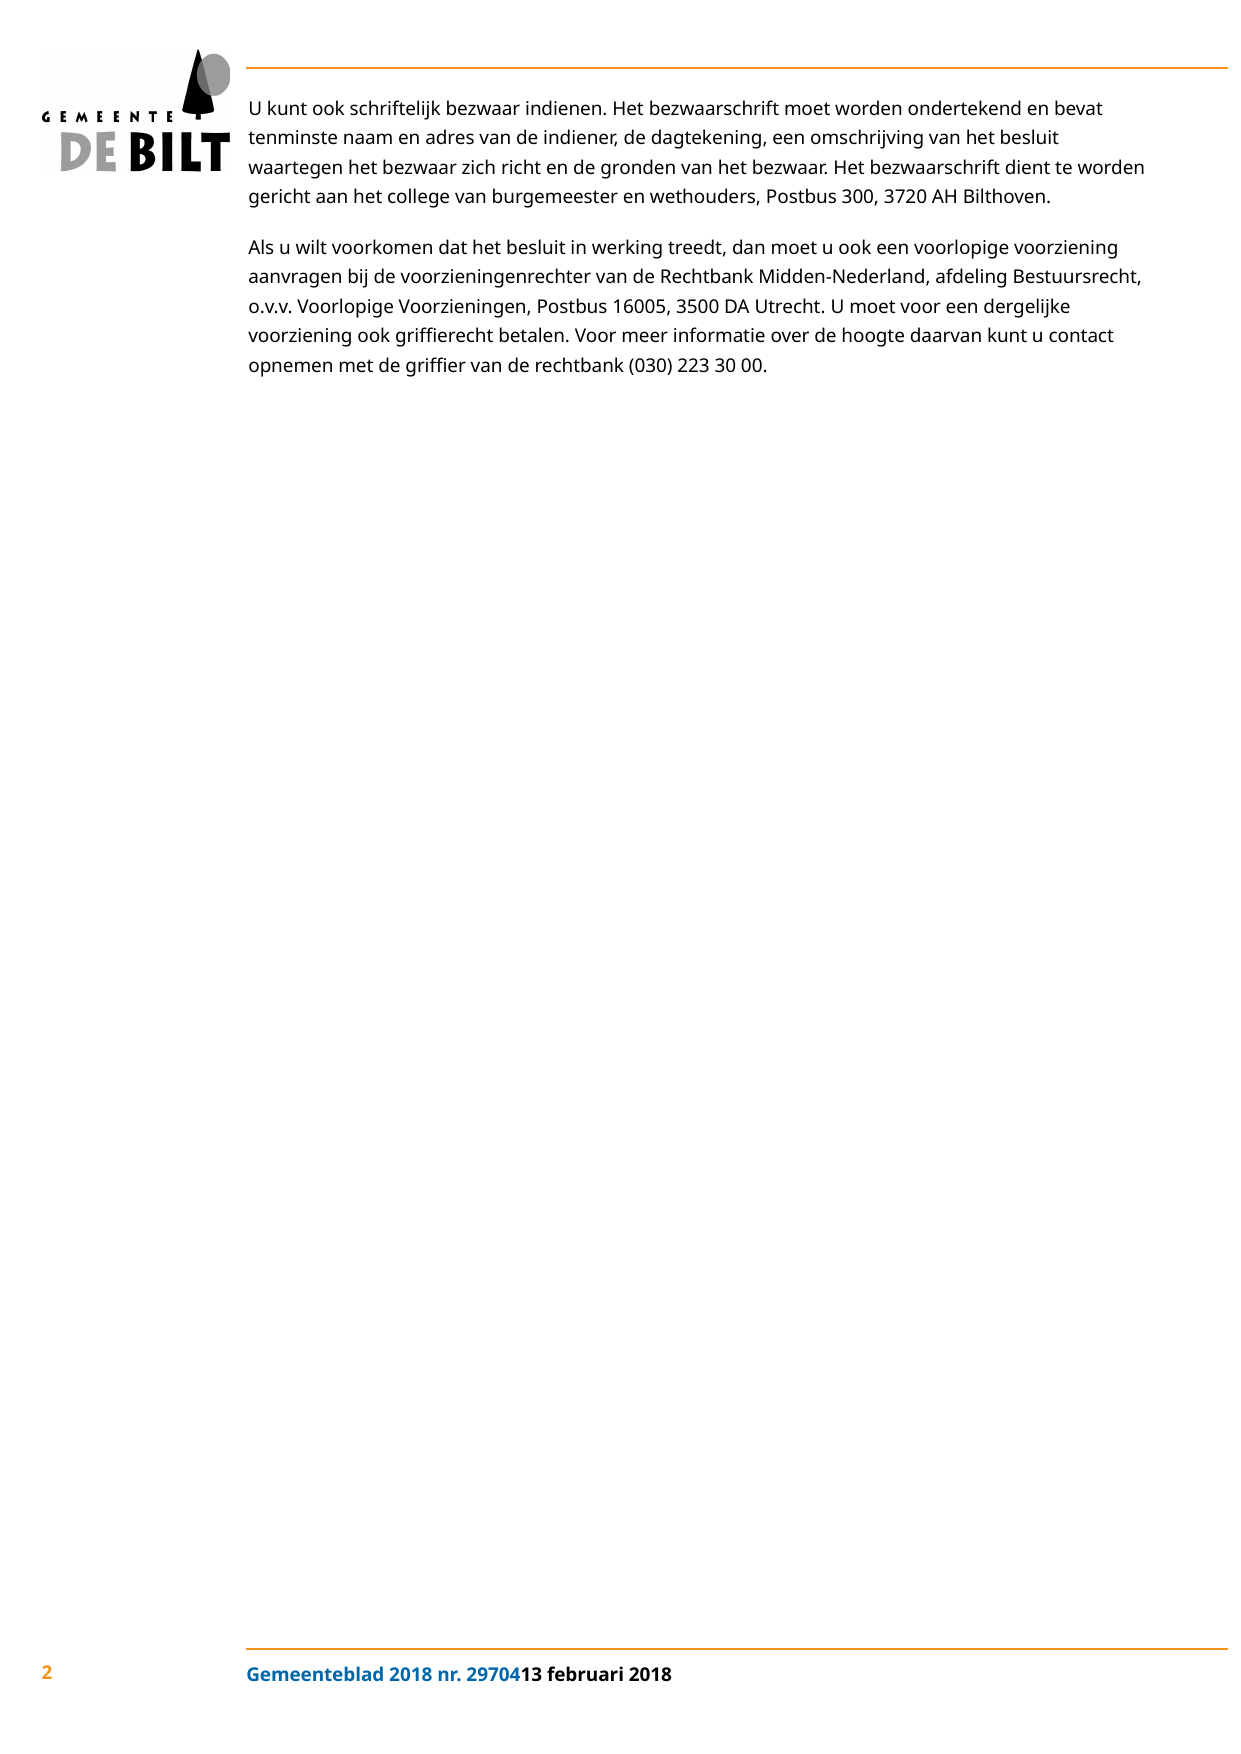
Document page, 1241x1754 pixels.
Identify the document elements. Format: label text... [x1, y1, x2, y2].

picture [41, 47, 231, 172]
text Als u wilt voorkomen dat het besluit in werking treedt, dan moet u ook een voorlopige voorziening aanvragen bij de voorzieningenrechter van de Rechtbank Midden-Nederland, afdeling Bestuursrecht, o.v.v. Voorlopige Voorzieningen, Postbus 16005, 3500 DA Utrecht. U moet voor een dergelijke voorziening ook griffierecht betalen. Voor meer informatie over de hoogte daarvan kunt u contact opnemen met de griffier van de rechtbank (030) 223 30 00. [248, 234, 1152, 378]
text U kunt ook schriftelijk bezwaar indienen. Het bezwaarschrift moet worden ondertekend en bevat tenminste naam en adres van de indiener, de dagtekening, een omschrijving van het besluit waartegen het bezwaar zich richt en de gronden van het bezwaar. Het bezwaarschrift dient te worden gericht aan het college van burgemeester en wethouders, Postbus 300, 3720 AH Bilthoven. [248, 95, 1152, 209]
